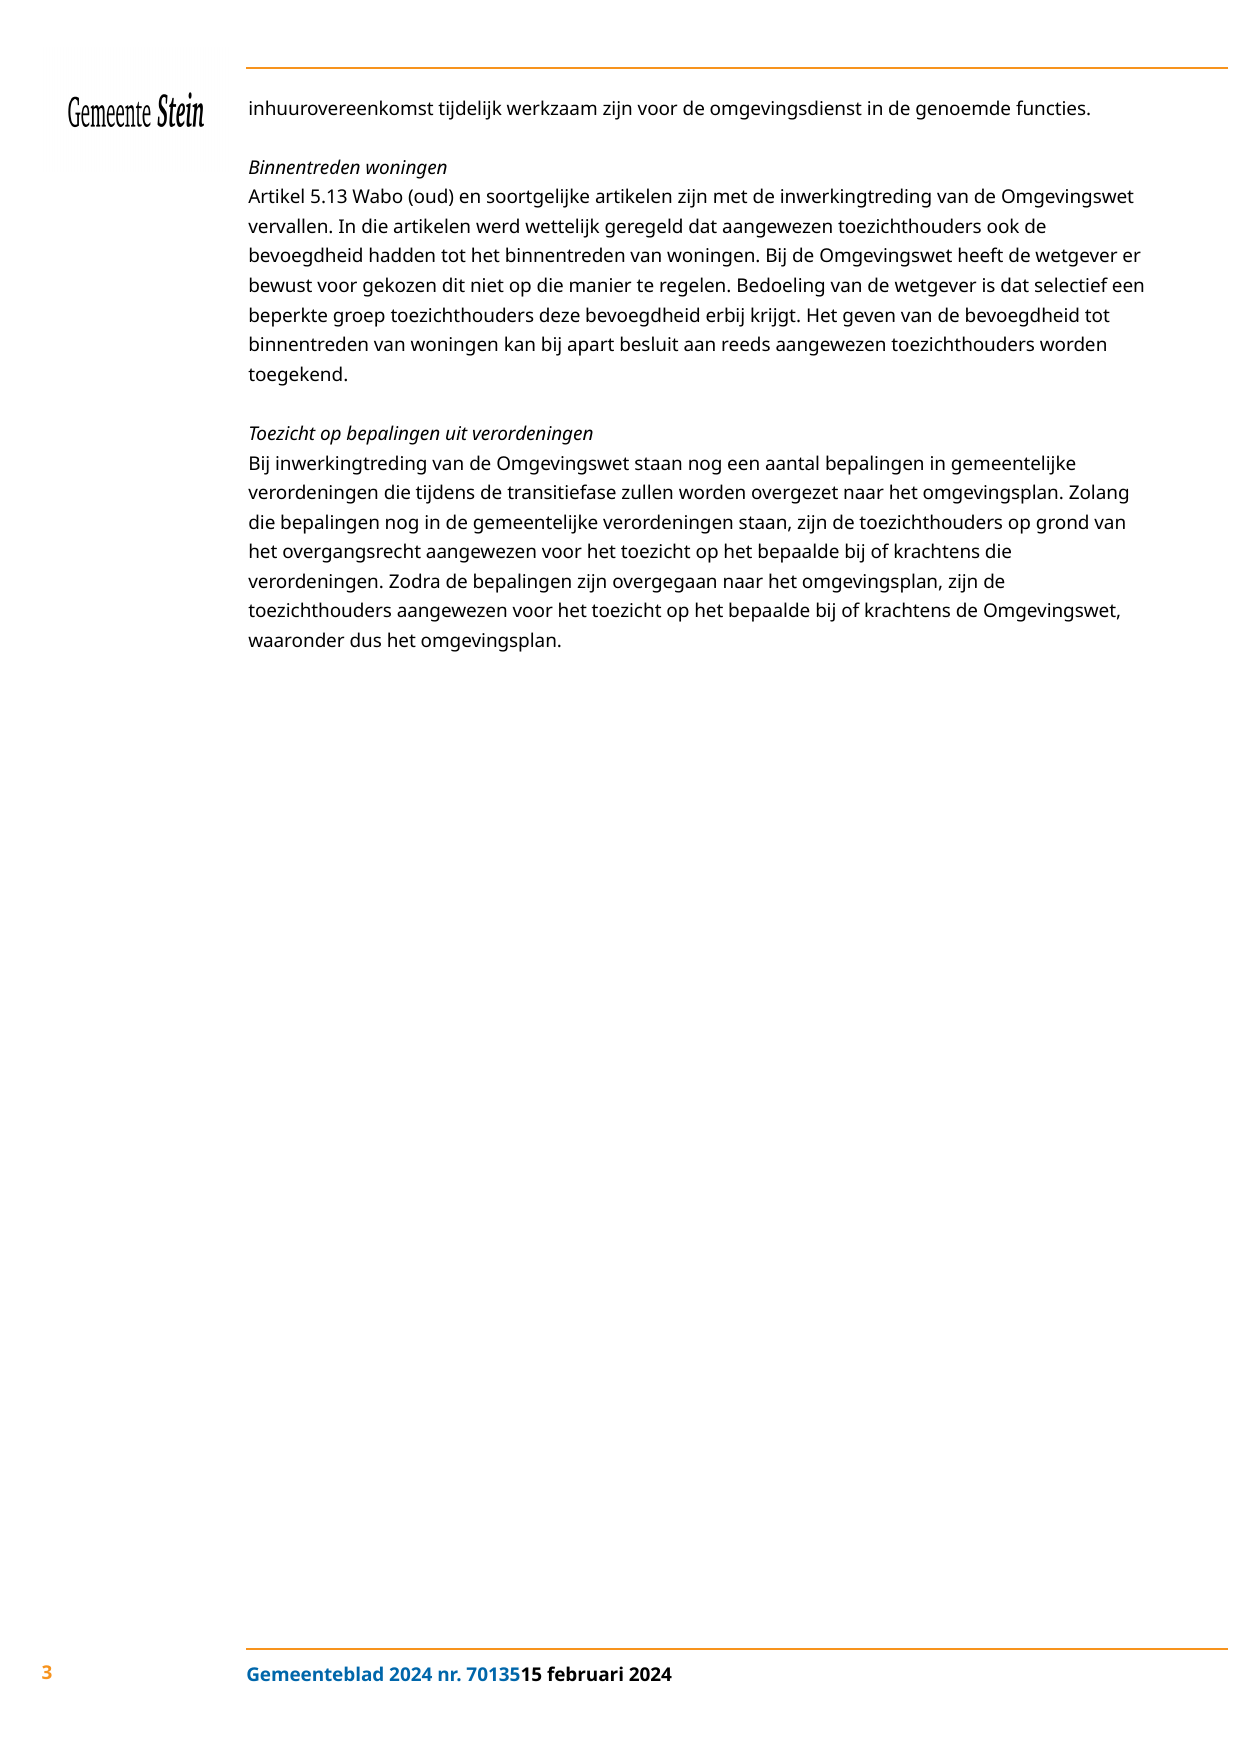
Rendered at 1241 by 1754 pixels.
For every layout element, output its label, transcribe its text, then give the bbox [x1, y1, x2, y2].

text Artikel 5.13 Wabo (oud) en soortgelijke artikelen zijn met de inwerkingtreding van de Omgevingswet vervallen. In die artikelen werd wettelijk geregeld dat aangewezen toezichthouders ook de bevoegdheid hadden tot het binnentreden van woningen. Bij de Omgevingswet heeft de wetgever er bewust voor gekozen dit niet op die manier te regelen. Bedoeling van de wetgever is dat selectief een beperkte groep toezichthouders deze bevoegdheid erbij krijgt. Het geven van de bevoegdheid tot binnentreden van woningen kan bij apart besluit aan reeds aangewezen toezichthouders worden toegekend. [248, 183, 1152, 387]
text Toezicht op bepalingen uit verordeningen [248, 420, 1152, 446]
text Bij inwerkingtreding van de Omgevingswet staan nog een aantal bepalingen in gemeentelijke verordeningen die tijdens de transitiefase zullen worden overgezet naar het omgevingsplan. Zolang die bepalingen nog in de gemeentelijke verordeningen staan, zijn de toezichthouders op grond van het overgangsrecht aangewezen voor het toezicht op het bepaalde bij of krachtens die verordeningen. Zodra de bepalingen zijn overgegaan naar het omgevingsplan, zijn de toezichthouders aangewezen voor het toezicht op het bepaalde bij of krachtens de Omgevingswet, waaronder dus het omgevingsplan. [248, 450, 1152, 653]
text inhuurovereenkomst tijdelijk werkzaam zijn voor de omgevingsdienst in de genoemde functies. [248, 95, 1152, 121]
text Binnentreden woningen [248, 154, 1152, 180]
picture [41, 47, 231, 172]
